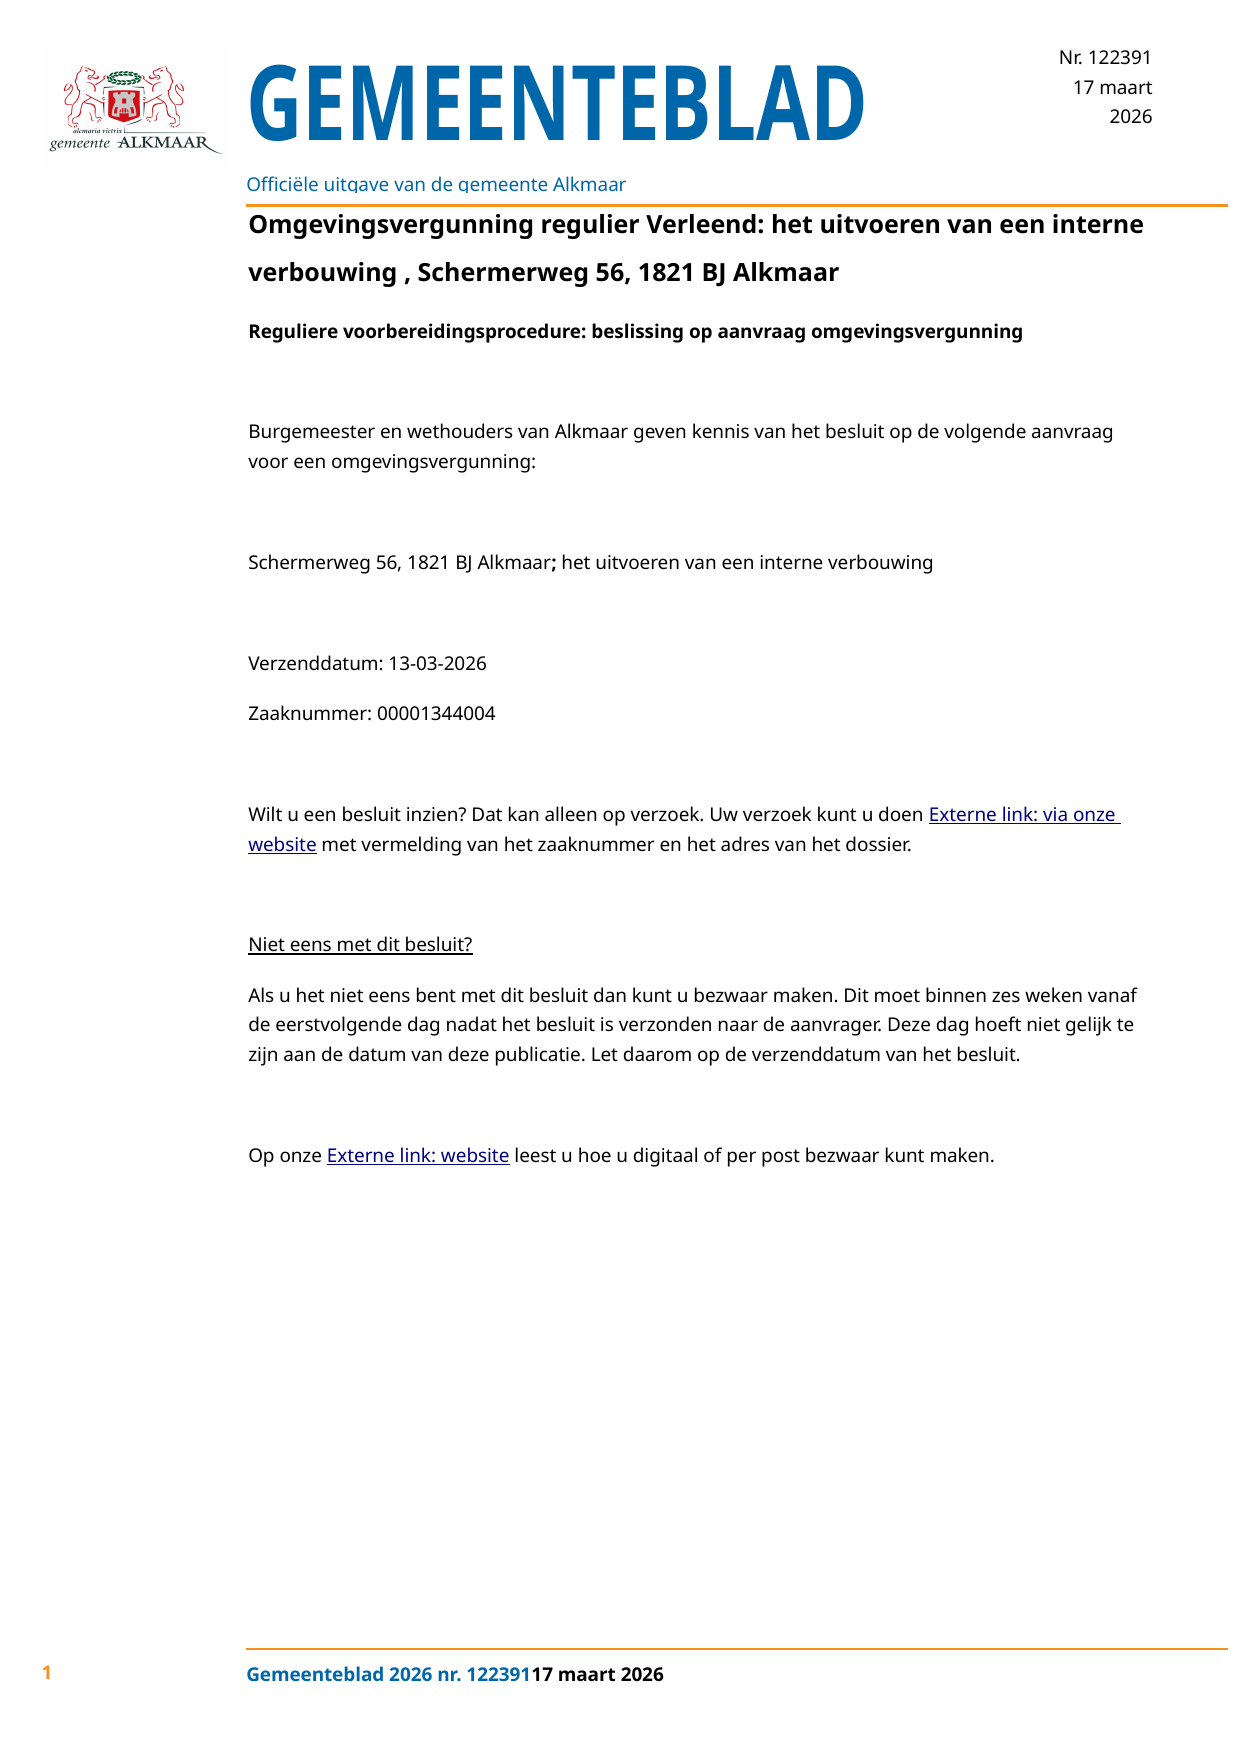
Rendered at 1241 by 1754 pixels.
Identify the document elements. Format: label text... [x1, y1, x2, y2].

text Burgemeester en wethouders van Alkmaar geven kennis van het besluit op de volgende aanvraag voor een omgevingsvergunning: [248, 419, 1152, 474]
text Reguliere voorbereidingsprocedure: beslissing op aanvraag omgevingsvergunning [248, 318, 1152, 344]
text Omgevingsvergunning regulier Verleend: het uitvoeren van een interne verbouwing , Schermerweg 56, 1821 BJ Alkmaar [248, 207, 1152, 288]
text Zaaknummer: 00001344004 [248, 700, 1152, 726]
text Schermerweg 56, 1821 BJ Alkmaar; het uitvoeren van een interne verbouwing [248, 549, 1152, 575]
text Als u het niet eens bent met dit besluit dan kunt u bezwaar maken. Dit moet binnen zes weken vanaf de eerstvolgende dag nadat het besluit is verzonden naar de aanvrager. Deze dag hoeft niet gelijk te zijn aan de datum van deze publicatie. Let daarom op de verzenddatum van het besluit. [248, 982, 1152, 1067]
text Op onze Externe link: website leest u hoe u digitaal of per post bezwaar kunt maken. [248, 1142, 1152, 1168]
text Niet eens met dit besluit? [248, 932, 1152, 957]
picture [41, 47, 231, 172]
text Verzenddatum: 13-03-2026 [248, 650, 1152, 676]
text Wilt u een besluit inzien? Dat kan alleen op verzoek. Uw verzoek kunt u doen Externe link: via onze website met vermelding van het zaaknummer en het adres van het dossier. [248, 801, 1152, 857]
